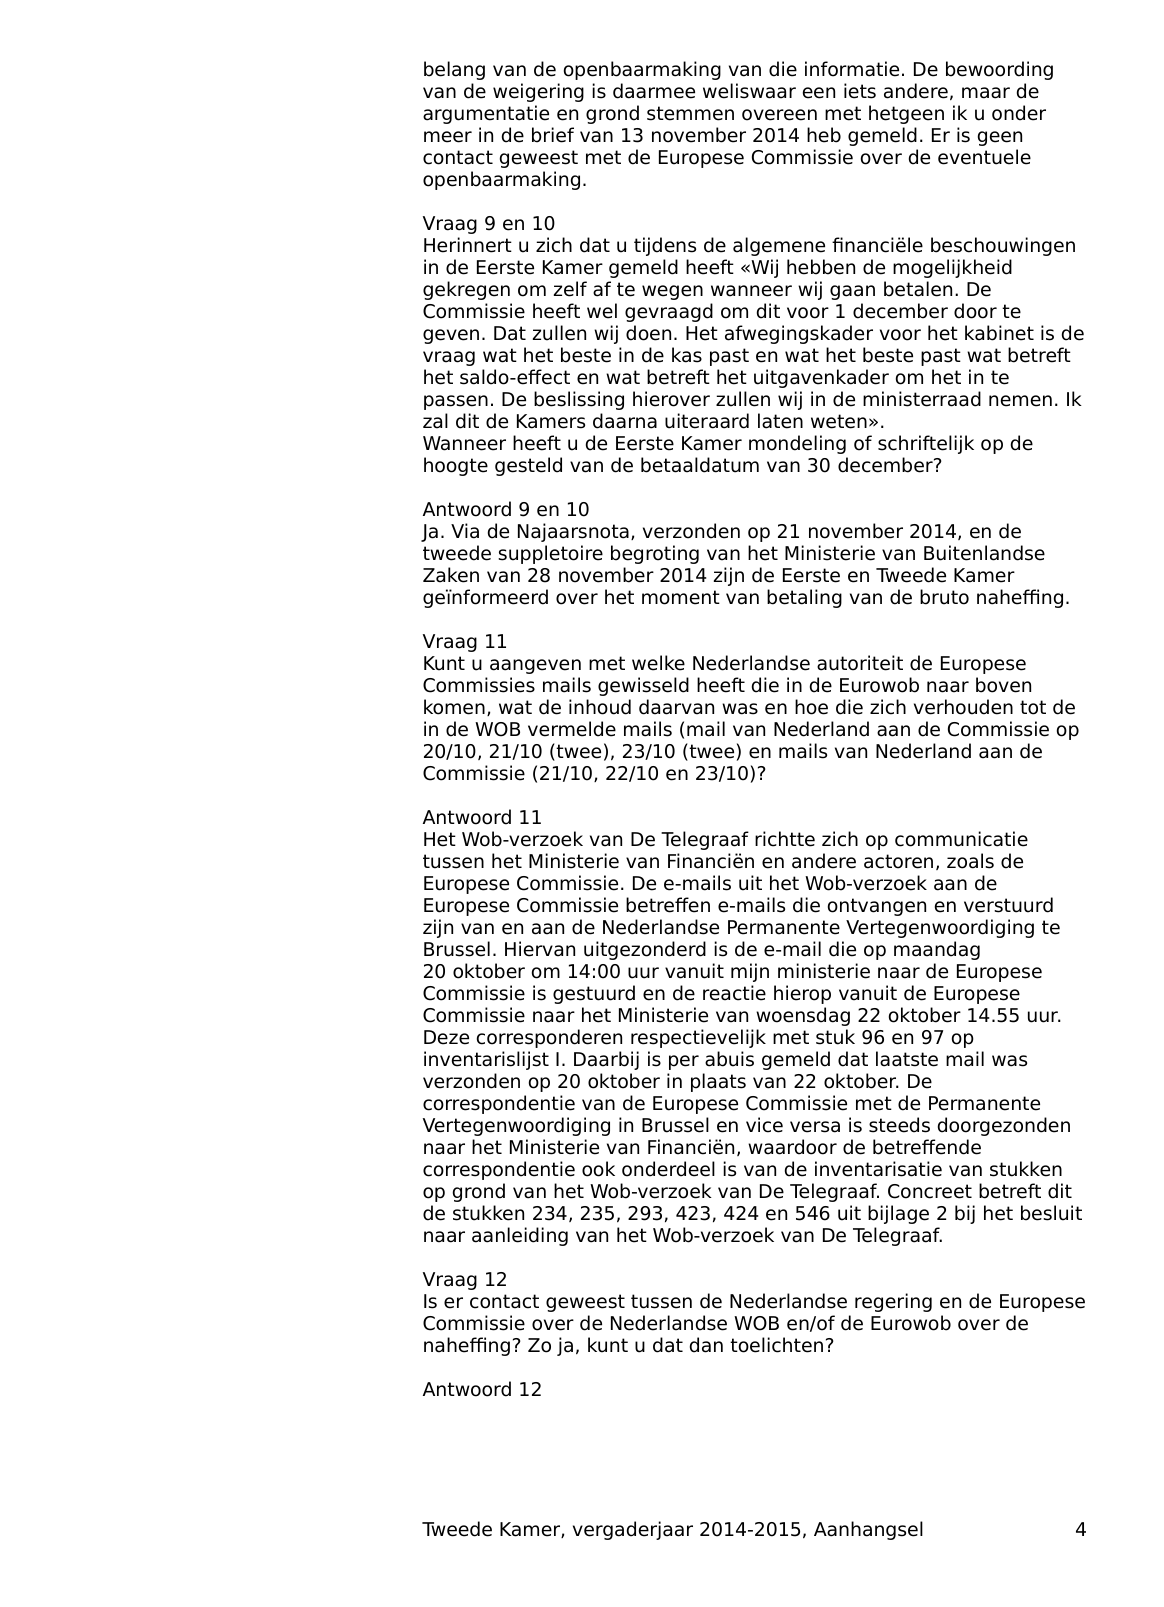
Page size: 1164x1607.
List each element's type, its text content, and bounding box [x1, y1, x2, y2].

text Antwoord 9 en 10 [422, 499, 1087, 521]
text Ja. Via de Najaarsnota, verzonden op 21 november 2014, en de tweede suppletoire begroting van het Ministerie van Buitenlandse Zaken van 28 november 2014 zijn de Eerste en Tweede Kamer geïnformeerd over het moment van betaling van de bruto naheffing. [422, 521, 1087, 609]
text Herinnert u zich dat u tijdens de algemene financiële beschouwingen in de Eerste Kamer gemeld heeft «Wij hebben de mogelijkheid gekregen om zelf af te wegen wanneer wij gaan betalen. De Commissie heeft wel gevraagd om dit voor 1 december door te geven. Dat zullen wij doen. Het afwegingskader voor het kabinet is de vraag wat het beste in de kas past en wat het beste past wat betreft het saldo-effect en wat betreft het uitgavenkader om het in te passen. De beslissing hierover zullen wij in de ministerraad nemen. Ik zal dit de Kamers daarna uiteraard laten weten». [422, 235, 1087, 433]
text Vraag 12 [422, 1269, 1087, 1291]
text Wanneer heeft u de Eerste Kamer mondeling of schriftelijk op de hoogte gesteld van de betaaldatum van 30 december? [422, 433, 1087, 477]
text Kunt u aangeven met welke Nederlandse autoriteit de Europese Commissies mails gewisseld heeft die in de Eurowob naar boven komen, wat de inhoud daarvan was en hoe die zich verhouden tot de in de WOB vermelde mails (mail van Nederland aan de Commissie op 20/10, 21/10 (twee), 23/10 (twee) en mails van Nederland aan de Commissie (21/10, 22/10 en 23/10)? [422, 653, 1087, 785]
text Het Wob-verzoek van De Telegraaf richtte zich op communicatie tussen het Ministerie van Financiën en andere actoren, zoals de Europese Commissie. De e-mails uit het Wob-verzoek aan de Europese Commissie betreffen e-mails die ontvangen en verstuurd zijn van en aan de Nederlandse Permanente Vertegenwoordiging te Brussel. Hiervan uitgezonderd is de e-mail die op maandag 20 oktober om 14:00 uur vanuit mijn ministerie naar de Europese Commissie is gestuurd en de reactie hierop vanuit de Europese Commissie naar het Ministerie van woensdag 22 oktober 14.55 uur. Deze corresponderen respectievelijk met stuk 96 en 97 op inventarislijst I. Daarbij is per abuis gemeld dat laatste mail was verzonden op 20 oktober in plaats van 22 oktober. De correspondentie van de Europese Commissie met de Permanente Vertegenwoordiging in Brussel en vice versa is steeds doorgezonden naar het Ministerie van Financiën, waardoor de betreffende correspondentie ook onderdeel is van de inventarisatie van stukken op grond van het Wob-verzoek van De Telegraaf. Concreet betreft dit de stukken 234, 235, 293, 423, 424 en 546 uit bijlage 2 bij het besluit naar aanleiding van het Wob-verzoek van De Telegraaf. [422, 829, 1087, 1247]
text Antwoord 11 [422, 807, 1087, 829]
text belang van de openbaarmaking van die informatie. De bewoording van de weigering is daarmee weliswaar een iets andere, maar de argumentatie en grond stemmen overeen met hetgeen ik u onder meer in de brief van 13 november 2014 heb gemeld. Er is geen contact geweest met de Europese Commissie over de eventuele openbaarmaking. [422, 59, 1087, 191]
text Is er contact geweest tussen de Nederlandse regering en de Europese Commissie over de Nederlandse WOB en/of de Eurowob over de naheffing? Zo ja, kunt u dat dan toelichten? [422, 1291, 1087, 1357]
text Vraag 9 en 10 [422, 213, 1087, 235]
text Antwoord 12 [422, 1379, 1087, 1401]
text Vraag 11 [422, 631, 1087, 653]
